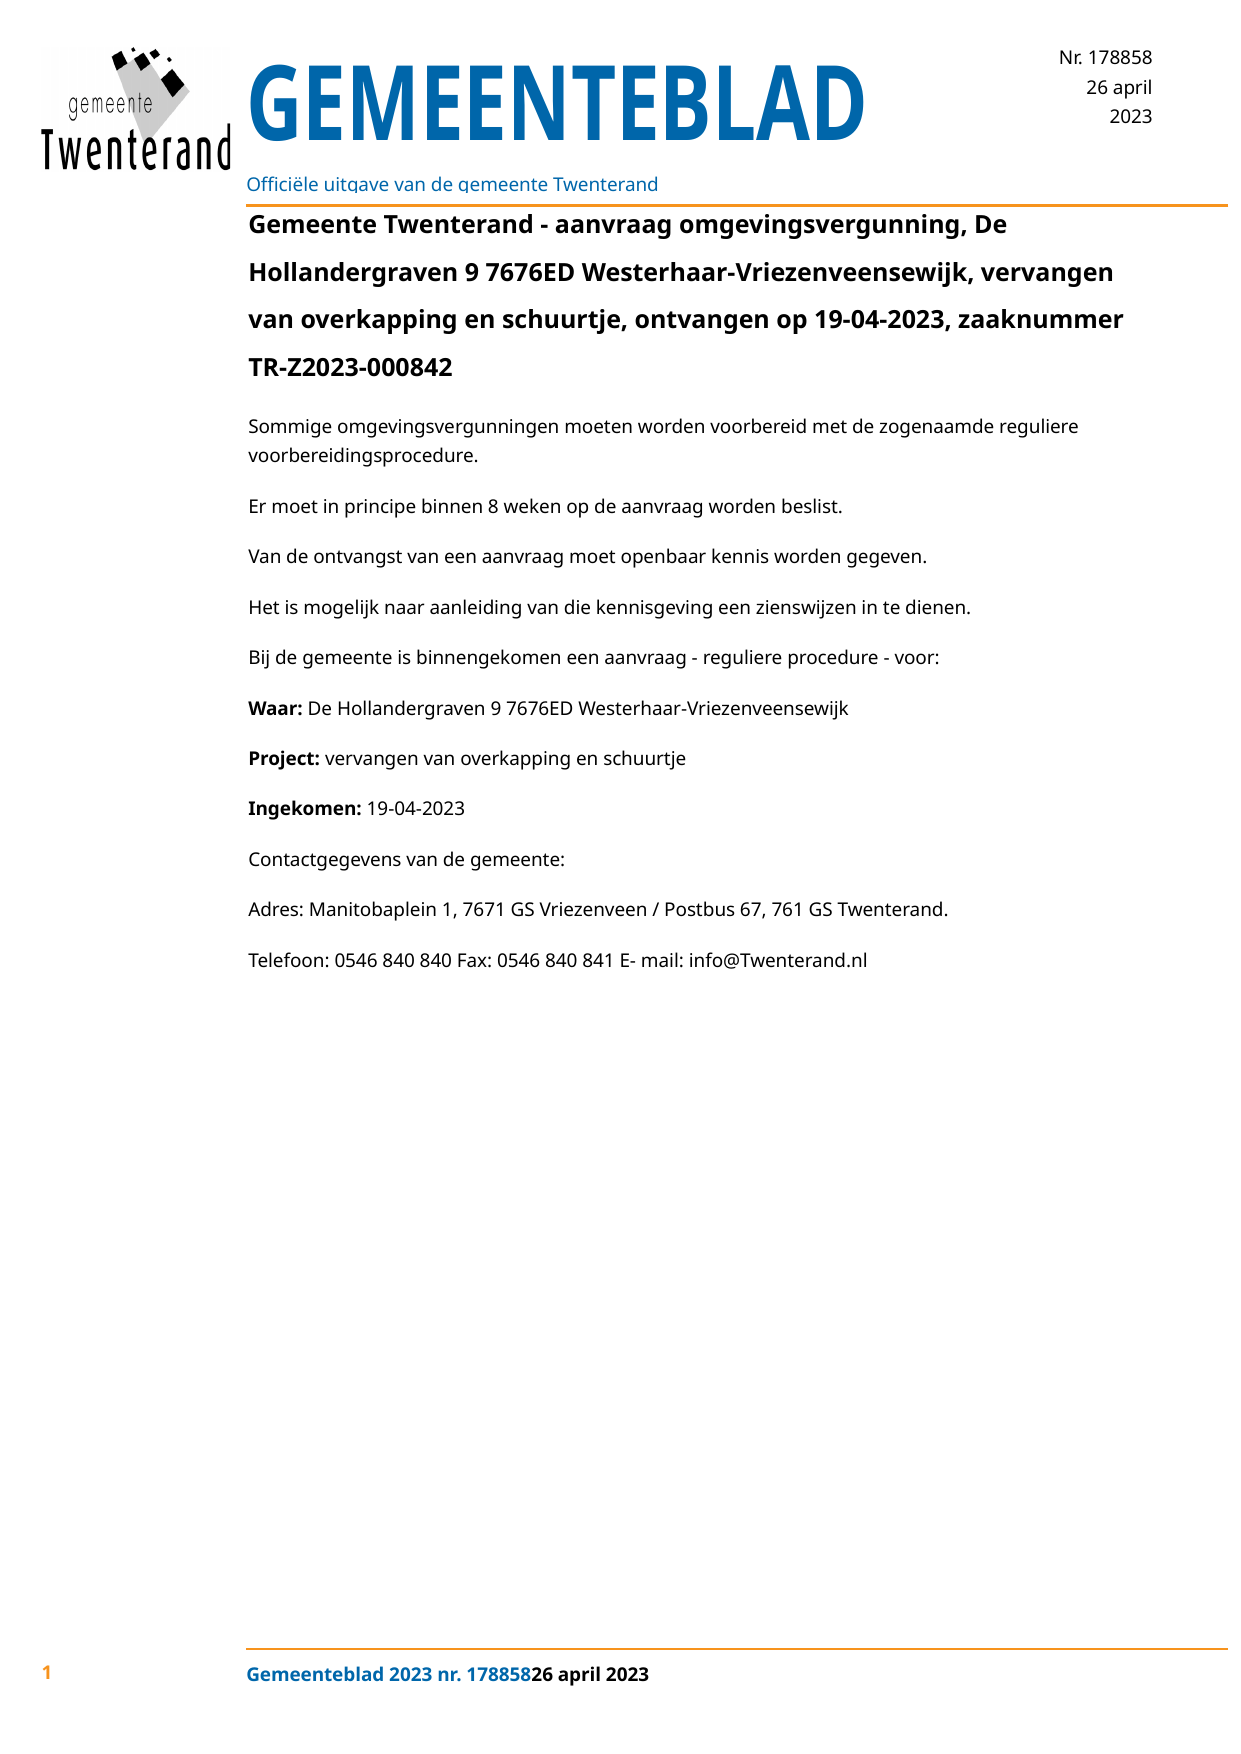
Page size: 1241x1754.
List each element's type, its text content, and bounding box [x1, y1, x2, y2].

picture [41, 47, 231, 172]
text Sommige omgevingsvergunningen moeten worden voorbereid met de zogenaamde reguliere voorbereidingsprocedure. [248, 413, 1152, 468]
text Project: vervangen van overkapping en schuurtje [248, 745, 1152, 771]
text Bij de gemeente is binnengekomen een aanvraag - reguliere procedure - voor: [248, 644, 1152, 670]
text Het is mogelijk naar aanleiding van die kennisgeving een zienswijzen in te dienen. [248, 594, 1152, 620]
text Telefoon: 0546 840 840 Fax: 0546 840 841 E- mail: info@Twenterand.nl [248, 947, 1152, 973]
text Gemeente Twenterand - aanvraag omgevingsvergunning, De Hollandergraven 9 7676ED Westerhaar-Vriezenveensewijk, vervangen van overkapping en schuurtje, ontvangen op 19-04-2023, zaaknummer TR-Z2023-000842 [248, 207, 1152, 384]
text Ingekomen: 19-04-2023 [248, 796, 1152, 821]
text Adres: Manitobaplein 1, 7671 GS Vriezenveen / Postbus 67, 761 GS Twenterand. [248, 896, 1152, 922]
text Waar: De Hollandergraven 9 7676ED Westerhaar-Vriezenveensewijk [248, 695, 1152, 721]
text Contactgegevens van de gemeente: [248, 846, 1152, 872]
text Van de ontvangst van een aanvraag moet openbaar kennis worden gegeven. [248, 543, 1152, 569]
text Er moet in principe binnen 8 weken op de aanvraag worden beslist. [248, 493, 1152, 519]
